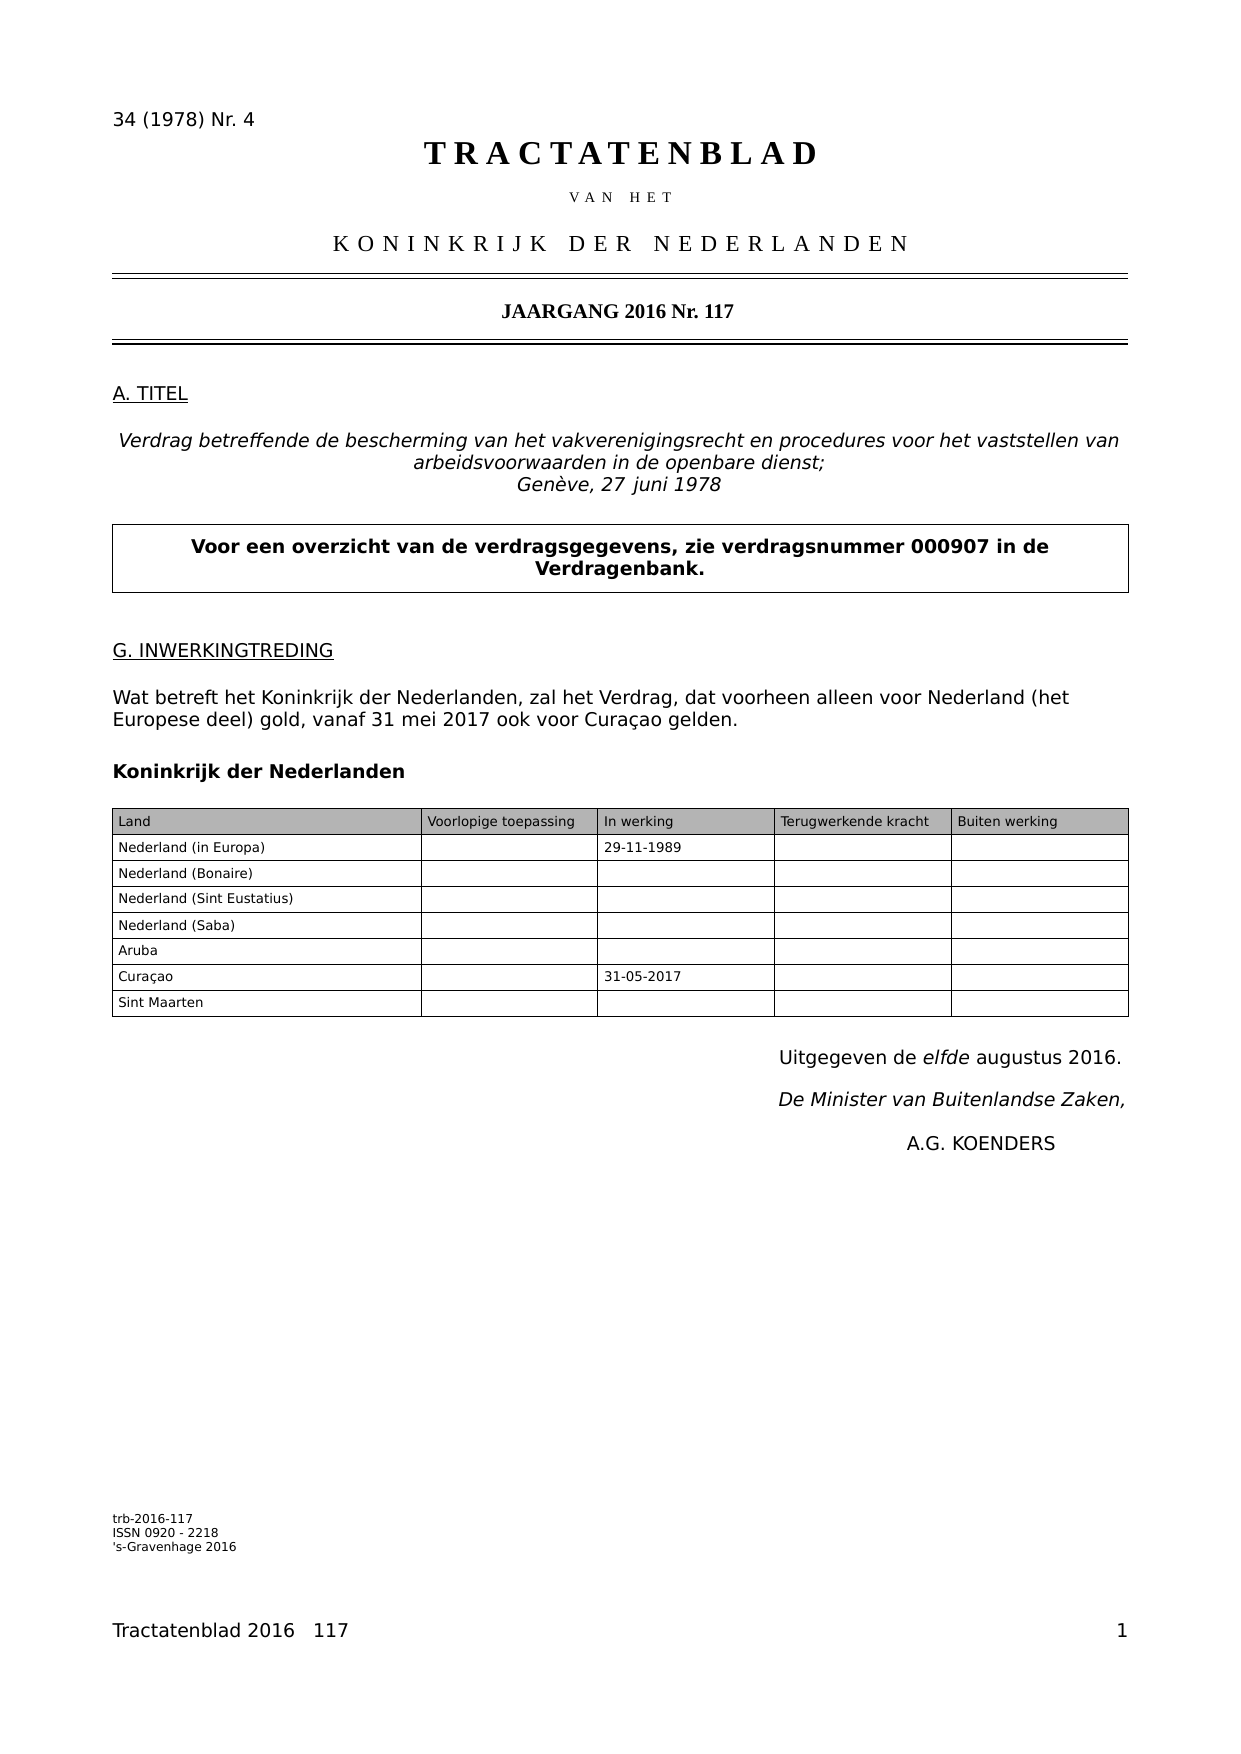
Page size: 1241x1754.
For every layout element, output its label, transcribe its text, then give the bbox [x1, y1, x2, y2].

table_cell [422, 861, 597, 886]
text JAARGANG 2016 Nr. 117 [112, 299, 1128, 323]
table_cell [422, 965, 597, 989]
table_cell [952, 939, 1128, 964]
table_cell 29-11-1989 [598, 835, 774, 860]
table_cell [598, 939, 774, 964]
table_header In werking [598, 809, 774, 834]
subtitle A. TITEL [112, 383, 1128, 405]
table_cell [775, 991, 951, 1016]
table_cell [952, 861, 1128, 886]
table_cell Nederland (Bonaire) [113, 861, 421, 886]
text 's-Gravenhage 2016 [112, 1540, 346, 1554]
text trb-2016-117 [112, 1512, 346, 1526]
table_cell [422, 991, 597, 1016]
table_cell [598, 991, 774, 1016]
table_header Terugwerkende kracht [775, 809, 951, 834]
text Wat betreft het Koninkrijk der Nederlanden, zal het Verdrag, dat voorheen alleen voor Nederland (het Europese deel) gold, vanaf 31 mei 2017 ook voor Curaçao gelden. [112, 687, 1128, 731]
table_header Voorlopige toepassing [422, 809, 597, 834]
table_cell [598, 861, 774, 886]
text Uitgegeven de elfde augustus 2016. [112, 1047, 1128, 1068]
subtitle Koninkrijk der Nederlanden [112, 761, 1128, 783]
table_header Buiten werking [952, 809, 1128, 834]
table_cell [775, 939, 951, 964]
table_cell [952, 991, 1128, 1016]
table_cell [422, 887, 597, 912]
table_cell [422, 835, 597, 860]
table_header Land [113, 809, 421, 834]
table_cell Nederland (Saba) [113, 913, 421, 938]
table_cell [775, 913, 951, 938]
table_cell Aruba [113, 939, 421, 964]
text ISSN 0920 - 2218 [112, 1526, 346, 1540]
table_cell 31-05-2017 [598, 965, 774, 989]
table_cell Nederland (Sint Eustatius) [113, 887, 421, 912]
text KONINKRIJK DER NEDERLANDEN [112, 229, 1128, 256]
table_cell [952, 835, 1128, 860]
text Verdrag betreffende de bescherming van het vakverenigingsrecht en procedures voor het vaststellen van arbeidsvoorwaarden in de openbare dienst; [112, 430, 1128, 474]
table_cell [775, 835, 951, 860]
table_cell [598, 887, 774, 912]
text De Minister van Buitenlandse Zaken, A.G. KOENDERS [112, 1088, 1128, 1154]
table_cell [422, 939, 597, 964]
table_cell [775, 861, 951, 886]
table_cell Nederland (in Europa) [113, 835, 421, 860]
text Genève, 27 juni 1978 [112, 474, 1128, 496]
table_cell [598, 913, 774, 938]
text TRACTATENBLAD [112, 133, 1128, 172]
text VAN HET [112, 189, 1128, 206]
table_cell [952, 913, 1128, 938]
table_cell [775, 965, 951, 989]
table_cell Curaçao [113, 965, 421, 989]
table_cell Sint Maarten [113, 991, 421, 1016]
table_cell [952, 887, 1128, 912]
subtitle G. INWERKINGTREDING [112, 640, 1128, 662]
table_cell [952, 965, 1128, 989]
table_cell [775, 887, 951, 912]
text 34 (1978) Nr. 4 [112, 109, 1128, 131]
table_cell [422, 913, 597, 938]
